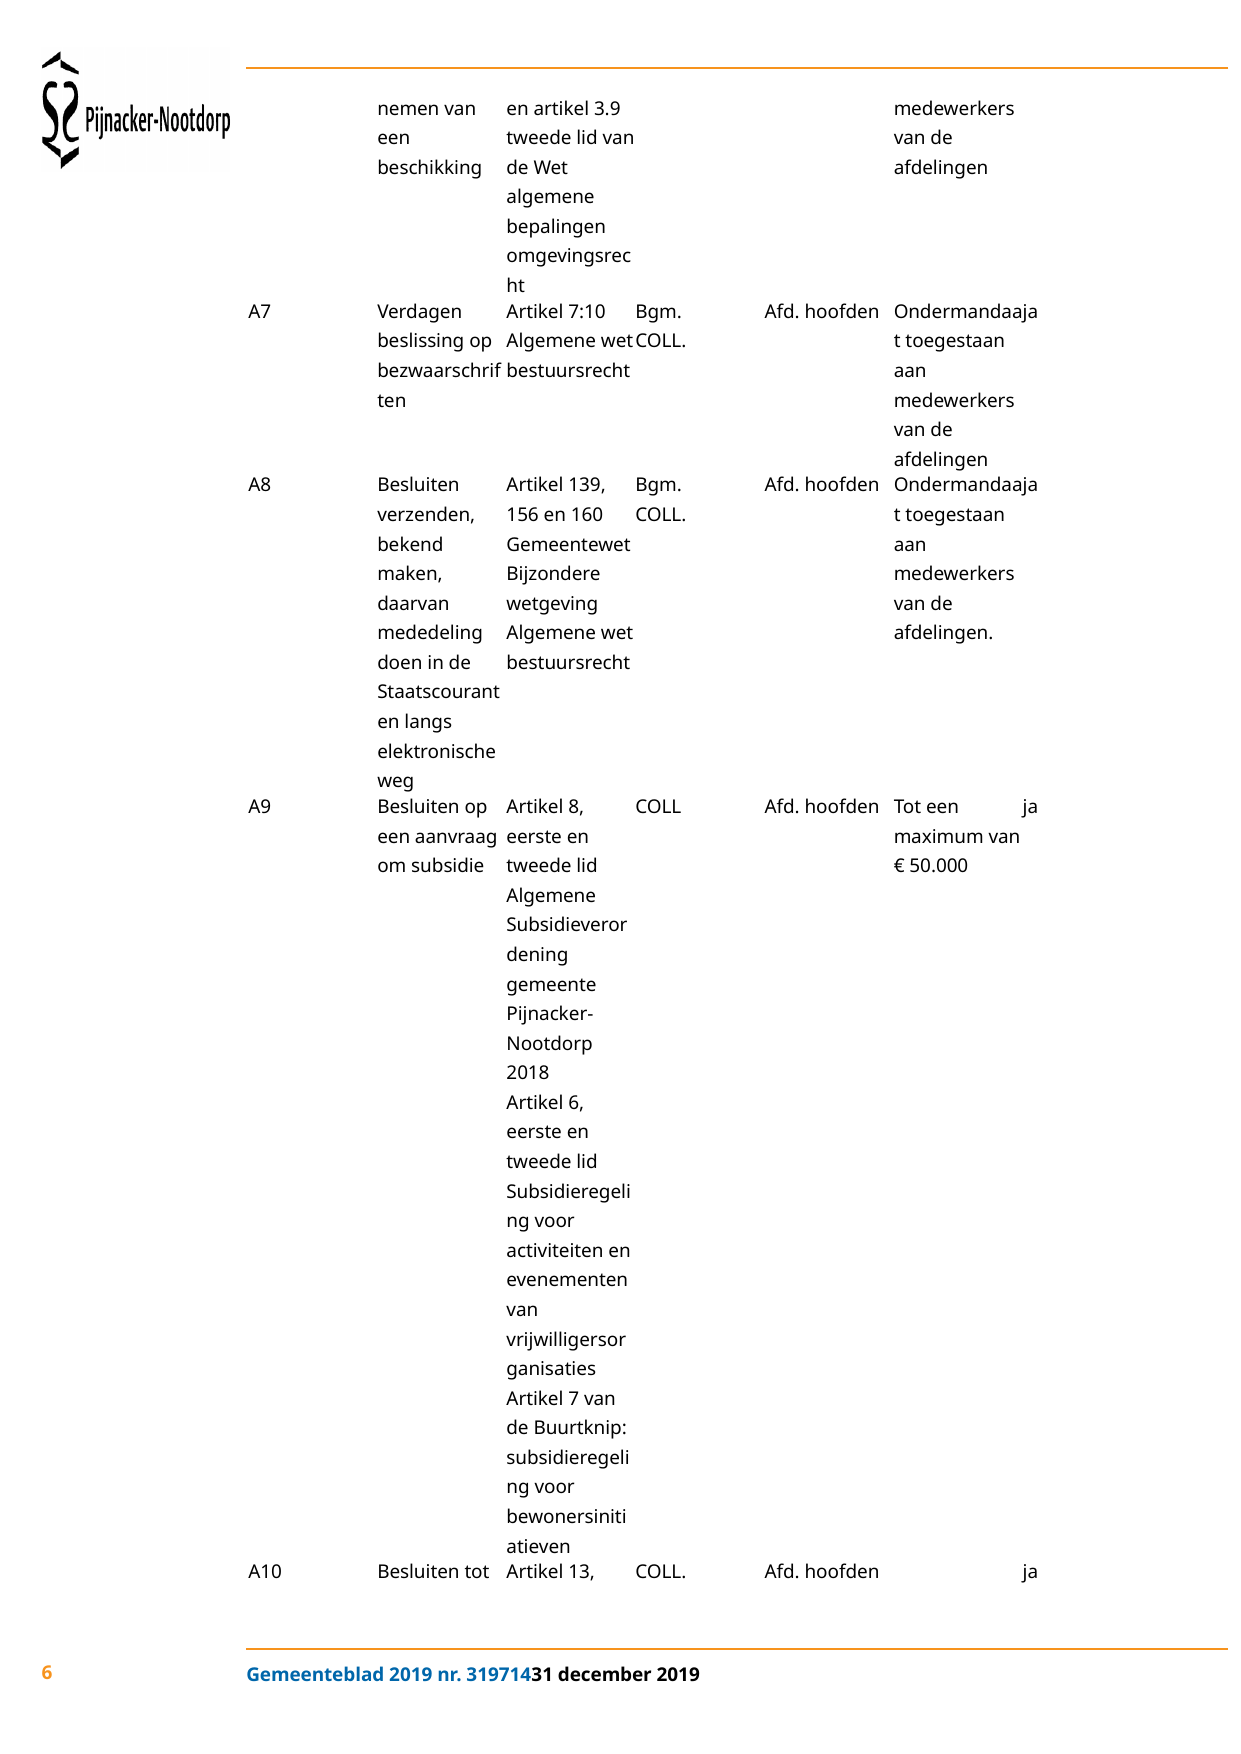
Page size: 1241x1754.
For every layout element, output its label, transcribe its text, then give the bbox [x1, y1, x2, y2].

table_cell Artikel 8, eerste en tweede lid Algemene Subsidieverordening gemeente Pijnacker-Nootdorp 2018 Artikel 6, eerste en tweede lid Subsidieregeling voor activiteiten en evenementen van vrijwilligersorganisaties Artikel 7 van de Buurtknip: subsidieregeling voor bewonersinitiatieven [506, 793, 635, 1558]
table_cell Afd. hoofden [764, 472, 893, 793]
table_cell Artikel 7:10 Algemene wet bestuursrecht [506, 298, 635, 472]
table_cell en artikel 3.9 tweede lid van de Wet algemene bepalingen omgevingsrecht [506, 95, 635, 298]
table_cell [894, 1559, 1022, 1584]
table_cell medewerkers van de afdelingen [894, 95, 1022, 298]
table_cell Besluiten verzenden, bekend maken, daarvan mededeling doen in de Staatscourant en langs elektronische weg [377, 472, 506, 793]
table_cell Bgm. COLL. [635, 298, 764, 472]
table_cell Besluiten op een aanvraag om subsidie [377, 793, 506, 1558]
table_cell Ondermandaat toegestaan aan medewerkers van de afdelingen [894, 298, 1022, 472]
table_cell Tot een maximum van € 50.000 [894, 793, 1022, 1558]
table_cell ja [1023, 472, 1152, 793]
table_cell A8 [248, 472, 377, 793]
table_cell ja [1023, 1559, 1152, 1584]
table_cell [248, 95, 377, 298]
table_cell A9 [248, 793, 377, 1558]
table_cell Verdagen beslissing op bezwaarschriften [377, 298, 506, 472]
table_cell COLL [635, 793, 764, 1558]
table_cell Artikel 13, [506, 1559, 635, 1584]
table_cell Besluiten tot [377, 1559, 506, 1584]
table_cell ja [1023, 298, 1152, 472]
table_cell [764, 95, 893, 298]
table_cell Artikel 139, 156 en 160 Gemeentewet Bijzondere wetgeving Algemene wet bestuursrecht [506, 472, 635, 793]
table_cell Afd. hoofden [764, 1559, 893, 1584]
table_cell Afd. hoofden [764, 298, 893, 472]
table_cell A7 [248, 298, 377, 472]
table_cell ja [1023, 793, 1152, 1558]
table_cell A10 [248, 1559, 377, 1584]
table_cell [1023, 95, 1152, 298]
table_cell [635, 95, 764, 298]
table_cell COLL. [635, 1559, 764, 1584]
table_cell Ondermandaat toegestaan aan medewerkers van de afdelingen. [894, 472, 1022, 793]
table_cell Bgm. COLL. [635, 472, 764, 793]
table_cell Afd. hoofden [764, 793, 893, 1558]
table_cell nemen van een beschikking [377, 95, 506, 298]
picture [41, 47, 231, 172]
